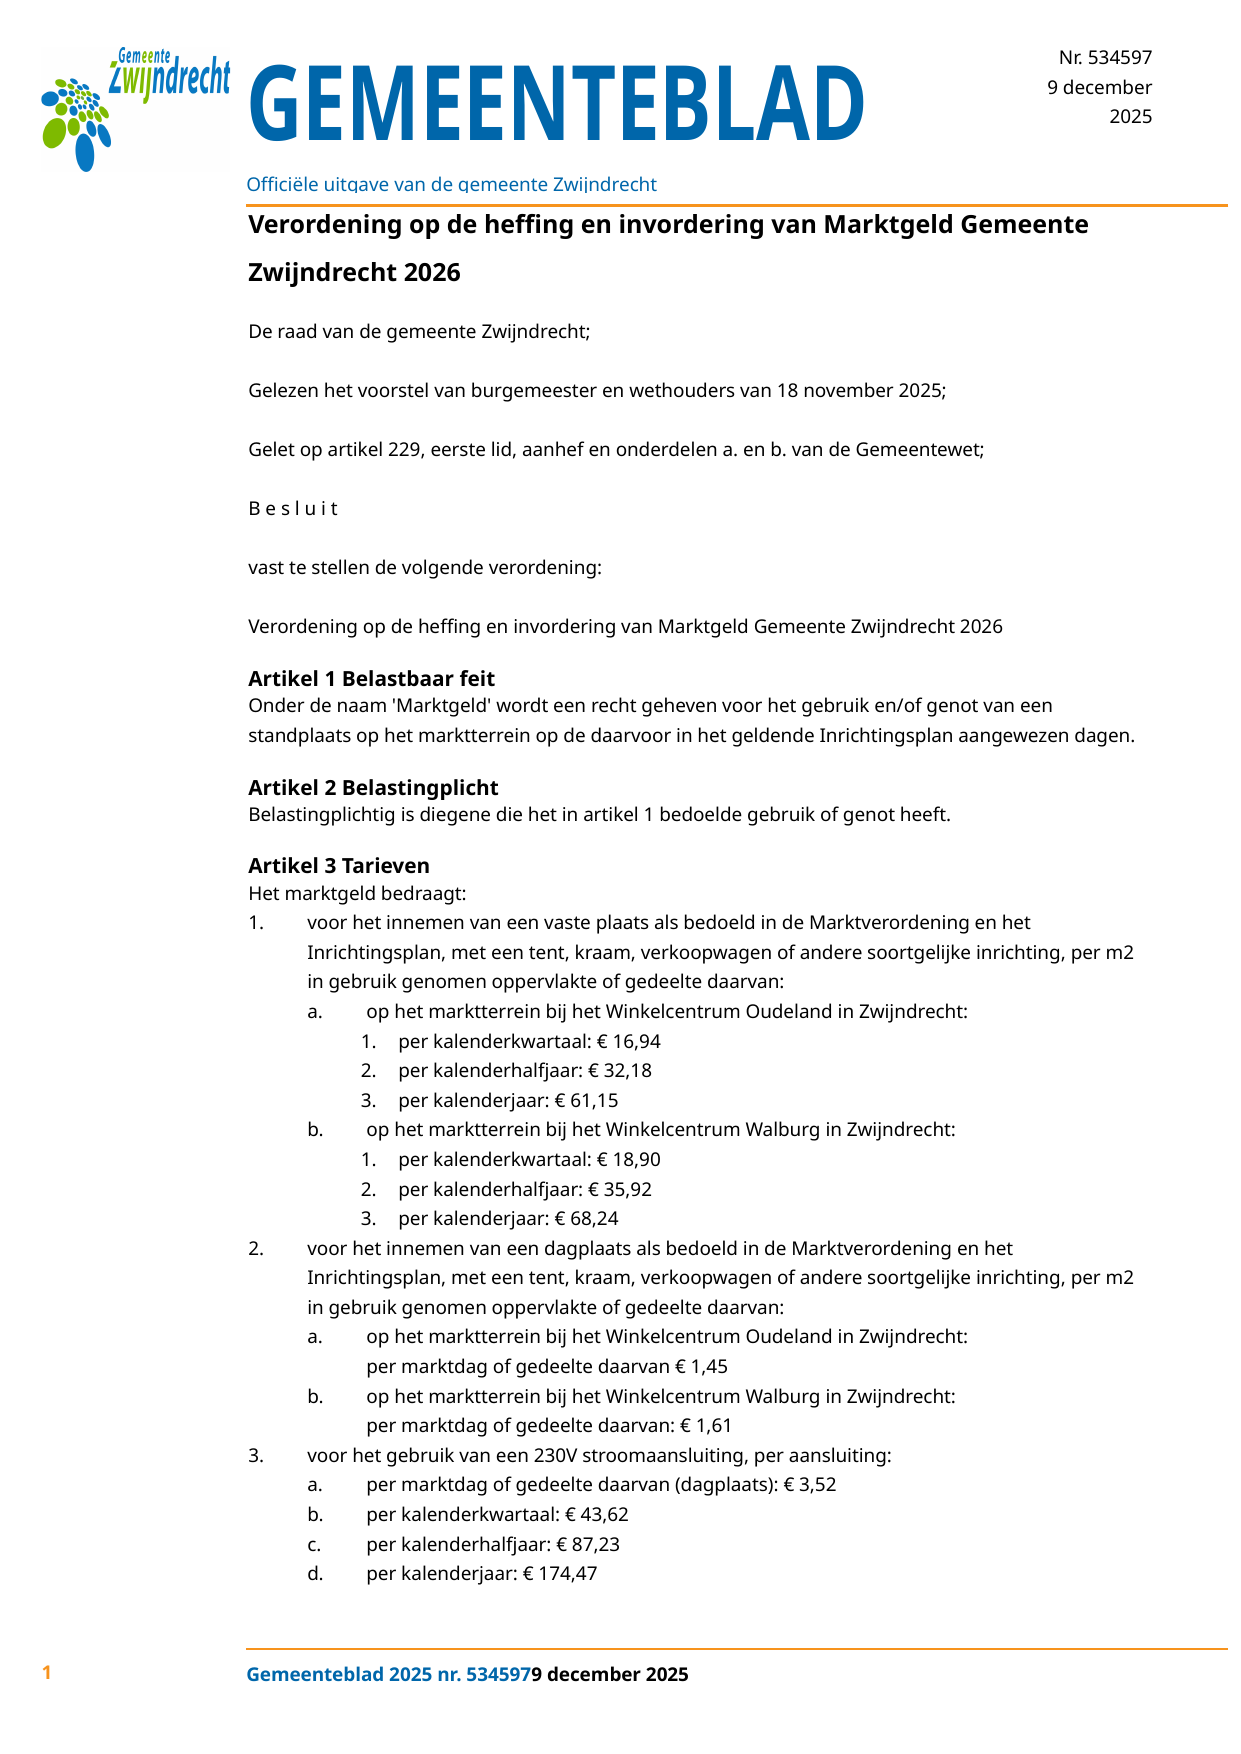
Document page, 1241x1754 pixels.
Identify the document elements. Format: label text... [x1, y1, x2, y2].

list per marktdag of gedeelte daarvan € 1,45 [307, 1353, 1152, 1379]
list per kalenderhalfjaar: € 32,18 [361, 1057, 1152, 1083]
list voor het innemen van een dagplaats als bedoeld in de Marktverordening en het Inrichtingsplan, met een tent, kraam, verkoopwagen of andere soortgelijke inrichting, per m2 in gebruik genomen oppervlakte of gedeelte daarvan: [248, 1235, 1152, 1320]
list per kalenderjaar: € 68,24 [361, 1205, 1152, 1231]
text vast te stellen de volgende verordening: [248, 554, 1152, 580]
picture [41, 47, 231, 172]
list per kalenderkwartaal: € 43,62 [307, 1501, 1152, 1527]
text Belastingplichtig is diegene die het in artikel 1 bedoelde gebruik of genot heeft. [248, 801, 1152, 827]
text Gelezen het voorstel van burgemeester en wethouders van 18 november 2025; [248, 377, 1152, 403]
list per kalenderhalfjaar: € 87,23 [307, 1531, 1152, 1556]
text B e s l u i t [248, 495, 1152, 521]
text De raad van de gemeente Zwijndrecht; [248, 318, 1152, 344]
list per kalenderhalfjaar: € 35,92 [361, 1176, 1152, 1201]
text Verordening op de heffing en invordering van Marktgeld Gemeente Zwijndrecht 2026 [248, 614, 1152, 639]
text Artikel 1 Belastbaar feit [248, 664, 1152, 693]
text Gelet op artikel 229, eerste lid, aanhef en onderdelen a. en b. van de Gemeentewet; [248, 436, 1152, 462]
list per marktdag of gedeelte daarvan (dagplaats): € 3,52 [307, 1472, 1152, 1497]
list voor het innemen van een vaste plaats als bedoeld in de Marktverordening en het Inrichtingsplan, met een tent, kraam, verkoopwagen of andere soortgelijke inrichting, per m2 in gebruik genomen oppervlakte of gedeelte daarvan: [248, 909, 1152, 994]
list per kalenderjaar: € 61,15 [361, 1087, 1152, 1113]
text Onder de naam 'Marktgeld' wordt een recht geheven voor het gebruik en/of genot van een standplaats op het marktterrein op de daarvoor in het geldende Inrichtingsplan aangewezen dagen. [248, 693, 1152, 748]
list per kalenderkwartaal: € 16,94 [361, 1028, 1152, 1053]
list op het marktterrein bij het Winkelcentrum Walburg in Zwijndrecht: [307, 1117, 1152, 1142]
list op het marktterrein bij het Winkelcentrum Walburg in Zwijndrecht: [307, 1383, 1152, 1408]
list per kalenderkwartaal: € 18,90 [361, 1146, 1152, 1172]
list op het marktterrein bij het Winkelcentrum Oudeland in Zwijndrecht: [307, 998, 1152, 1024]
list voor het gebruik van een 230V stroomaansluiting, per aansluiting: [248, 1442, 1152, 1468]
list per marktdag of gedeelte daarvan: € 1,61 [307, 1412, 1152, 1438]
text Het marktgeld bedraagt: [248, 880, 1152, 906]
text Verordening op de heffing en invordering van Marktgeld Gemeente Zwijndrecht 2026 [248, 207, 1152, 288]
list op het marktterrein bij het Winkelcentrum Oudeland in Zwijndrecht: [307, 1324, 1152, 1349]
list per kalenderjaar: € 174,47 [307, 1560, 1152, 1586]
text Artikel 2 Belastingplicht [248, 773, 1152, 801]
text Artikel 3 Tarieven [248, 851, 1152, 880]
